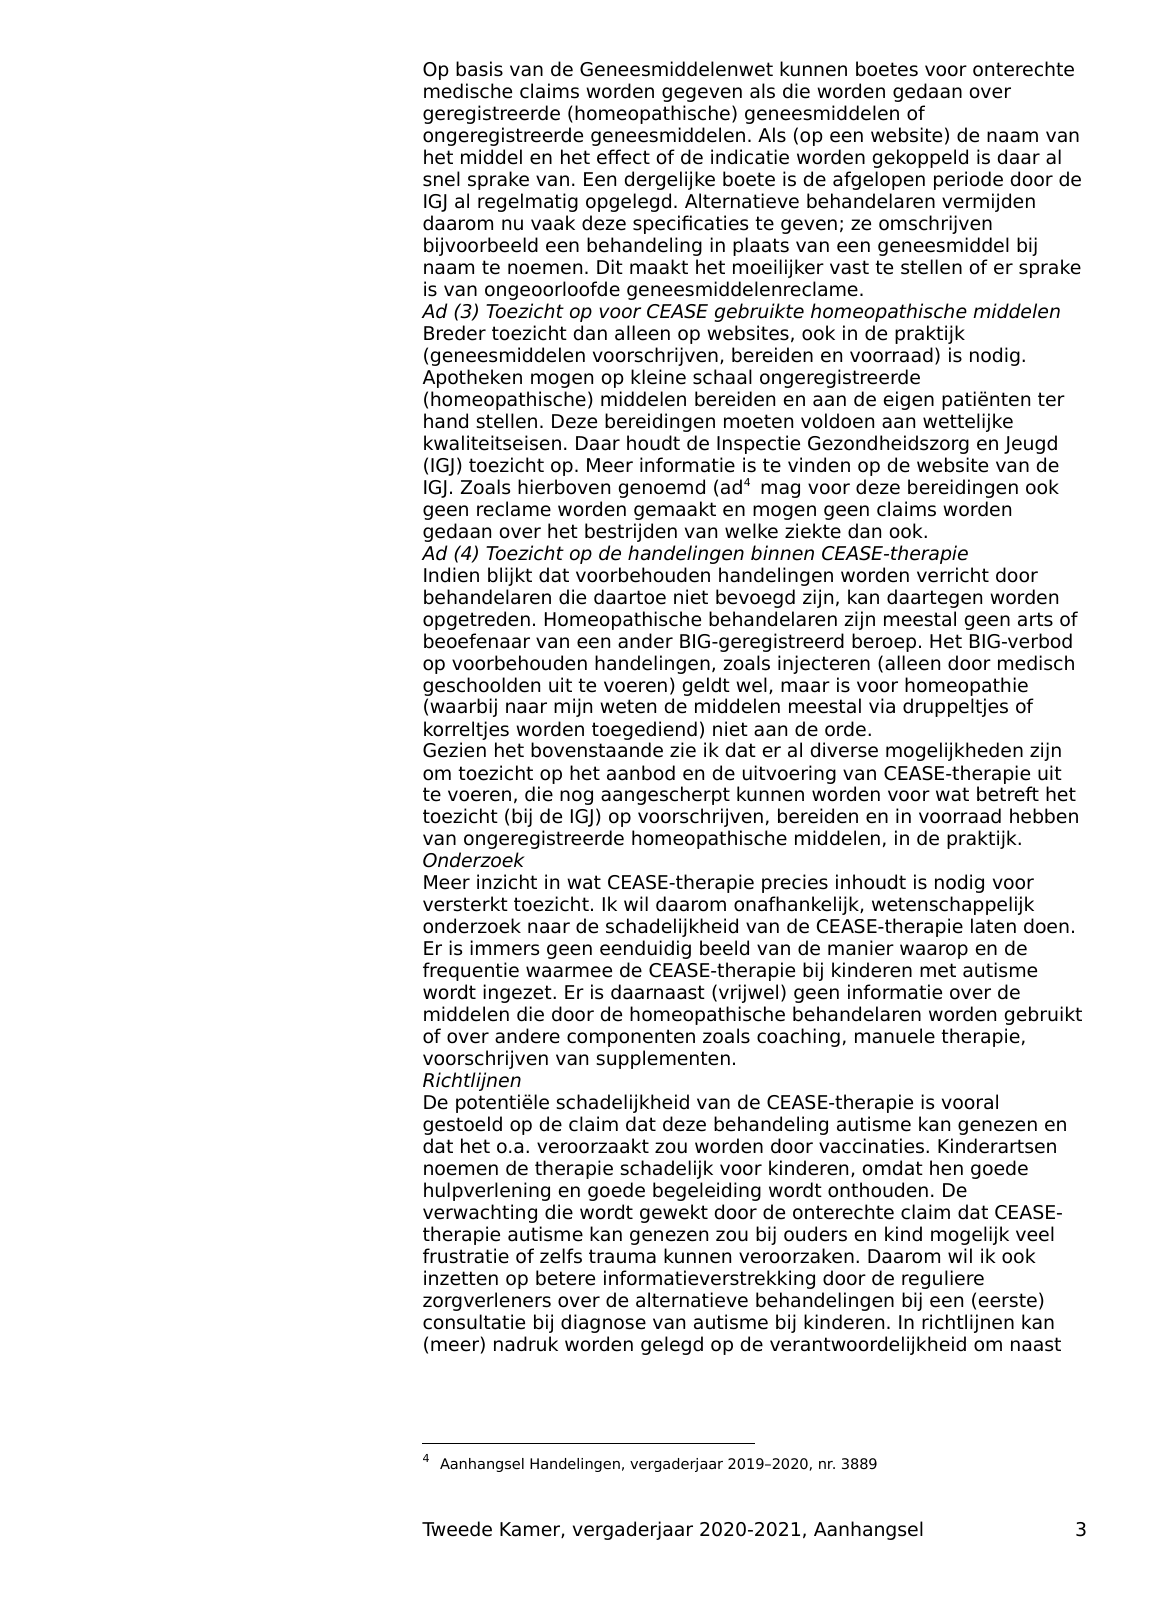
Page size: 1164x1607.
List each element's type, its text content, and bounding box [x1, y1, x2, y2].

text Gezien het bovenstaande zie ik dat er al diverse mogelijkheden zijn om toezicht op het aanbod en de uitvoering van CEASE-therapie uit te voeren, die nog aangescherpt kunnen worden voor wat betreft het toezicht (bij de IGJ) op voorschrijven, bereiden en in voorraad hebben van ongeregistreerde homeopathische middelen, in de praktijk. [422, 740, 1087, 850]
text Aanhangsel Handelingen, vergaderjaar 2019–2020, nr. 3889 [422, 1452, 1087, 1474]
text Ad (4) Toezicht op de handelingen binnen CEASE-therapie [422, 543, 1087, 564]
text Indien blijkt dat voorbehouden handelingen worden verricht door behandelaren die daartoe niet bevoegd zijn, kan daartegen worden opgetreden. Homeopathische behandelaren zijn meestal geen arts of beoefenaar van een ander BIG-geregistreerd beroep. Het BIG-verbod op voorbehouden handelingen, zoals injecteren (alleen door medisch geschoolden uit te voeren) geldt wel, maar is voor homeopathie (waarbij naar mijn weten de middelen meestal via druppeltjes of korreltjes worden toegediend) niet aan de orde. [422, 564, 1087, 740]
text Richtlijnen [422, 1070, 1087, 1092]
text Onderzoek [422, 850, 1087, 872]
text Op basis van de Geneesmiddelenwet kunnen boetes voor onterechte medische claims worden gegeven als die worden gedaan over geregistreerde (homeopathische) geneesmiddelen of ongeregistreerde geneesmiddelen. Als (op een website) de naam van het middel en het effect of de indicatie worden gekoppeld is daar al snel sprake van. Een dergelijke boete is de afgelopen periode door de IGJ al regelmatig opgelegd. Alternatieve behandelaren vermijden daarom nu vaak deze specificaties te geven; ze omschrijven bijvoorbeeld een behandeling in plaats van een geneesmiddel bij naam te noemen. Dit maakt het moeilijker vast te stellen of er sprake is van ongeoorloofde geneesmiddelenreclame. [422, 59, 1087, 301]
text Ad (3) Toezicht op voor CEASE gebruikte homeopathische middelen [422, 301, 1087, 323]
text Meer inzicht in wat CEASE-therapie precies inhoudt is nodig voor versterkt toezicht. Ik wil daarom onafhankelijk, wetenschappelijk onderzoek naar de schadelijkheid van de CEASE-therapie laten doen. Er is immers geen eenduidig beeld van de manier waarop en de frequentie waarmee de CEASE-therapie bij kinderen met autisme wordt ingezet. Er is daarnaast (vrijwel) geen informatie over de middelen die door de homeopathische behandelaren worden gebruikt of over andere componenten zoals coaching, manuele therapie, voorschrijven van supplementen. [422, 872, 1087, 1070]
text De potentiële schadelijkheid van de CEASE-therapie is vooral gestoeld op de claim dat deze behandeling autisme kan genezen en dat het o.a. veroorzaakt zou worden door vaccinaties. Kinderartsen noemen de therapie schadelijk voor kinderen, omdat hen goede hulpverlening en goede begeleiding wordt onthouden. De verwachting die wordt gewekt door de onterechte claim dat CEASE-therapie autisme kan genezen zou bij ouders en kind mogelijk veel frustratie of zelfs trauma kunnen veroorzaken. Daarom wil ik ook inzetten op betere informatieverstrekking door de reguliere zorgverleners over de alternatieve behandelingen bij een (eerste) consultatie bij diagnose van autisme bij kinderen. In richtlijnen kan (meer) nadruk worden gelegd op de verantwoordelijkheid om naast [422, 1092, 1087, 1356]
text Breder toezicht dan alleen op websites, ook in de praktijk (geneesmiddelen voorschrijven, bereiden en voorraad) is nodig. Apotheken mogen op kleine schaal ongeregistreerde (homeopathische) middelen bereiden en aan de eigen patiënten ter hand stellen. Deze bereidingen moeten voldoen aan wettelijke kwaliteitseisen. Daar houdt de Inspectie Gezondheidszorg en Jeugd (IGJ) toezicht op. Meer informatie is te vinden op de website van de IGJ. Zoals hierboven genoemd (ad mag voor deze bereidingen ook geen reclame worden gemaakt en mogen geen claims worden gedaan over het bestrijden van welke ziekte dan ook. [422, 323, 1087, 543]
